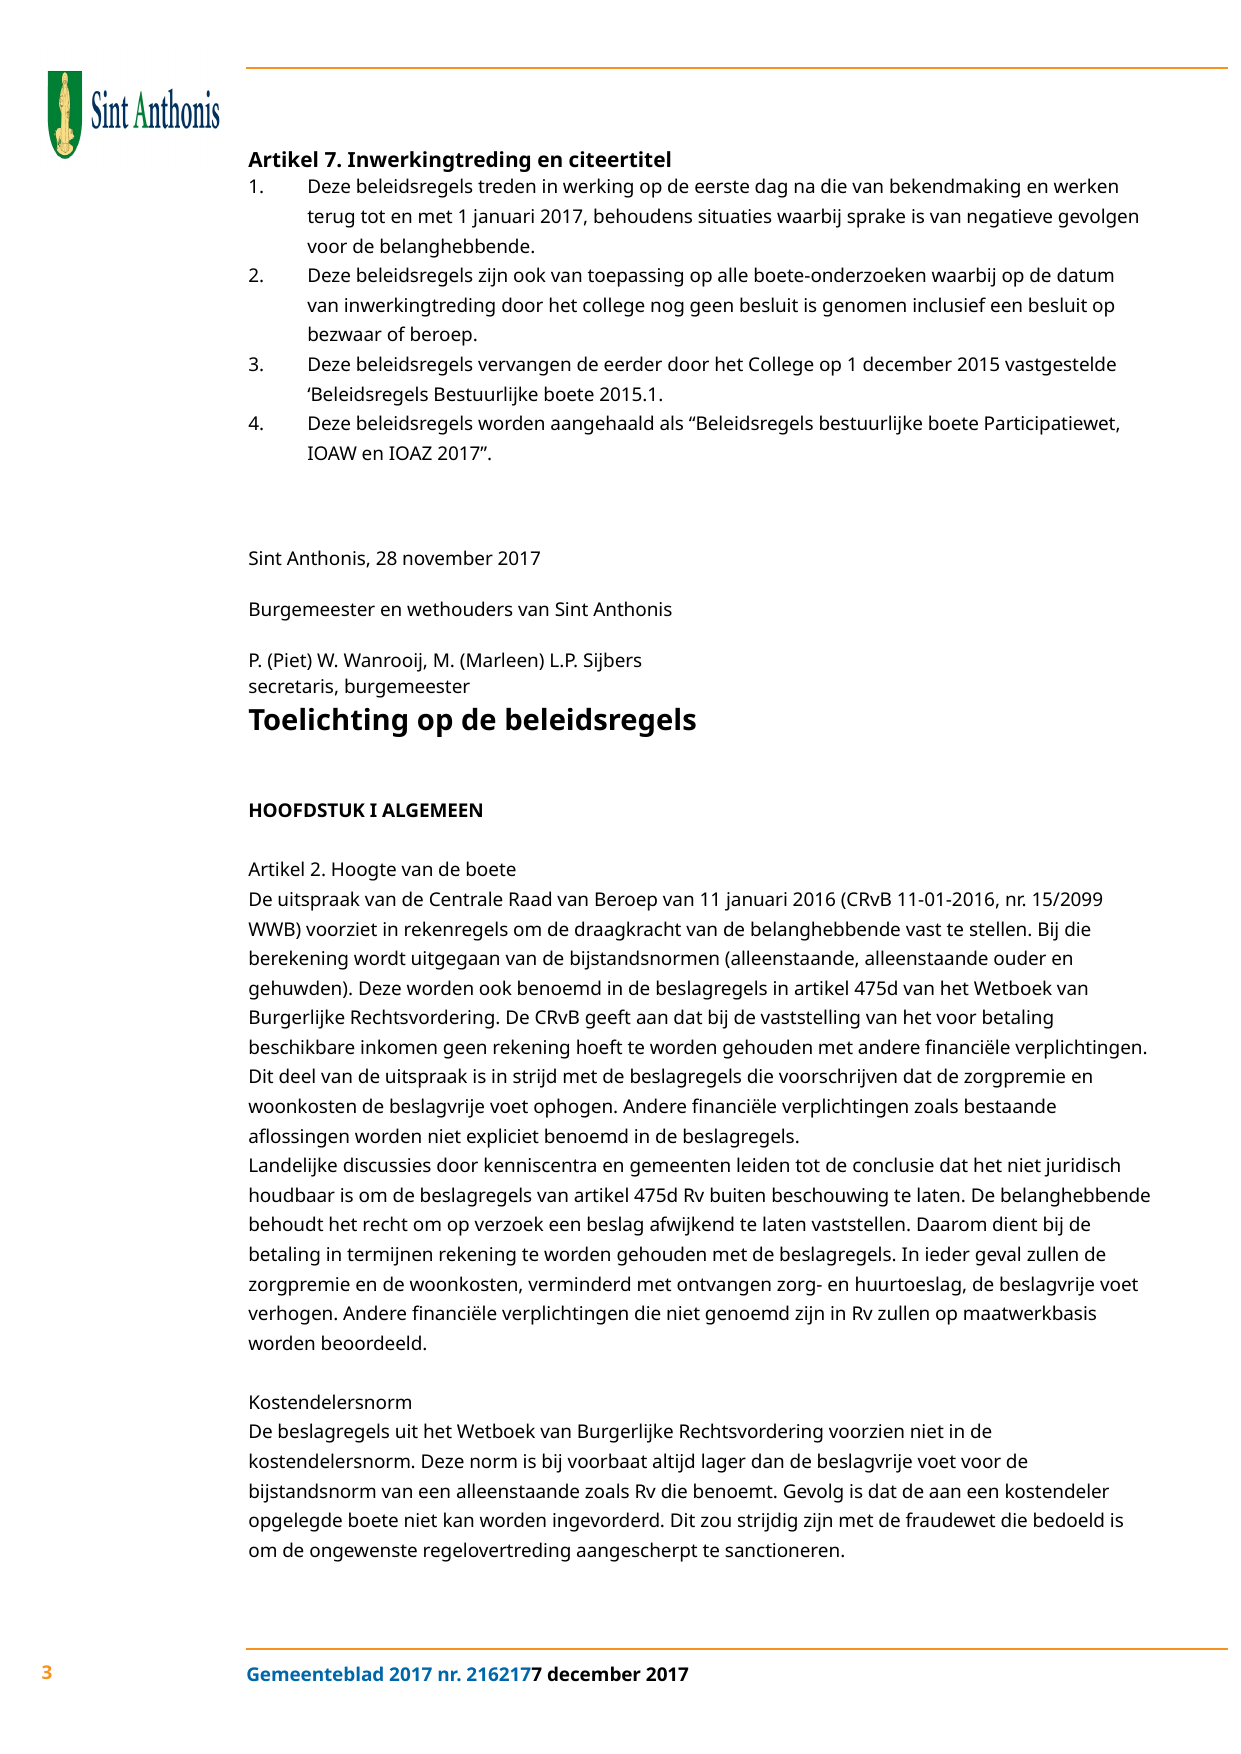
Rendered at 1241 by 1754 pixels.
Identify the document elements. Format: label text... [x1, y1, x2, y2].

text De beslagregels uit het Wetboek van Burgerlijke Rechtsvordering voorzien niet in de kostendelersnorm. Deze norm is bij voorbaat altijd lager dan de beslagvrije voet voor de bijstandsnorm van een alleenstaande zoals Rv die benoemt. Gevolg is dat de aan een kostendeler opgelegde boete niet kan worden ingevorderd. Dit zou strijdig zijn met de fraudewet die bedoeld is om de ongewenste regelovertreding aangescherpt te sanctioneren. [248, 1419, 1152, 1563]
text P. (Piet) W. Wanrooij, M. (Marleen) L.P. Sijbers [248, 648, 1152, 673]
text Burgemeester en wethouders van Sint Anthonis [248, 596, 1152, 622]
text Artikel 2. Hoogte van de boete [248, 857, 1152, 882]
picture [41, 47, 231, 172]
text Landelijke discussies door kenniscentra en gemeenten leiden tot de conclusie dat het niet juridisch houdbaar is om de beslagregels van artikel 475d Rv buiten beschouwing te laten. De belanghebbende behoudt het recht om op verzoek een beslag afwijkend te laten vaststellen. Daarom dient bij de betaling in termijnen rekening te worden gehouden met de beslagregels. In ieder geval zullen de zorgpremie en de woonkosten, verminderd met ontvangen zorg- en huurtoeslag, de beslagvrije voet verhogen. Andere financiële verplichtingen die niet genoemd zijn in Rv zullen op maatwerkbasis worden beoordeeld. [248, 1152, 1152, 1356]
list Deze beleidsregels worden aangehaald als “Beleidsregels bestuurlijke boete Participatiewet, IOAW en IOAZ 2017”. [248, 410, 1152, 466]
text Kostendelersnorm [248, 1389, 1152, 1415]
text De uitspraak van de Centrale Raad van Beroep van 11 januari 2016 (CRvB 11-01-2016, nr. 15/2099 WWB) voorziet in rekenregels om de draagkracht van de belanghebbende vast te stellen. Bij die berekening wordt uitgegaan van de bijstandsnormen (alleenstaande, alleenstaande ouder en gehuwden). Deze worden ook benoemd in de beslagregels in artikel 475d van het Wetboek van Burgerlijke Rechtsvordering. De CRvB geeft aan dat bij de vaststelling van het voor betaling beschikbare inkomen geen rekening hoeft te worden gehouden met andere financiële verplichtingen. Dit deel van de uitspraak is in strijd met de beslagregels die voorschrijven dat de zorgpremie en woonkosten de beslagvrije voet ophogen. Andere financiële verplichtingen zoals bestaande aflossingen worden niet expliciet benoemd in de beslagregels. [248, 886, 1152, 1149]
text Toelichting op de beleidsregels [248, 699, 1152, 739]
text Sint Anthonis, 28 november 2017 [248, 545, 1152, 570]
list Deze beleidsregels vervangen de eerder door het College op 1 december 2015 vastgestelde ‘Beleidsregels Bestuurlijke boete 2015.1. [248, 351, 1152, 406]
list Deze beleidsregels zijn ook van toepassing op alle boete-onderzoeken waarbij op de datum van inwerkingtreding door het college nog geen besluit is genomen inclusief een besluit op bezwaar of beroep. [248, 262, 1152, 347]
text HOOFDSTUK I ALGEMEEN [248, 797, 1152, 823]
text Artikel 7. Inwerkingtreding en citeertitel [248, 145, 1152, 174]
list Deze beleidsregels treden in werking op de eerste dag na die van bekendmaking en werken terug tot en met 1 januari 2017, behoudens situaties waarbij sprake is van negatieve gevolgen voor de belanghebbende. [248, 174, 1152, 258]
text secretaris, burgemeester [248, 673, 1152, 699]
